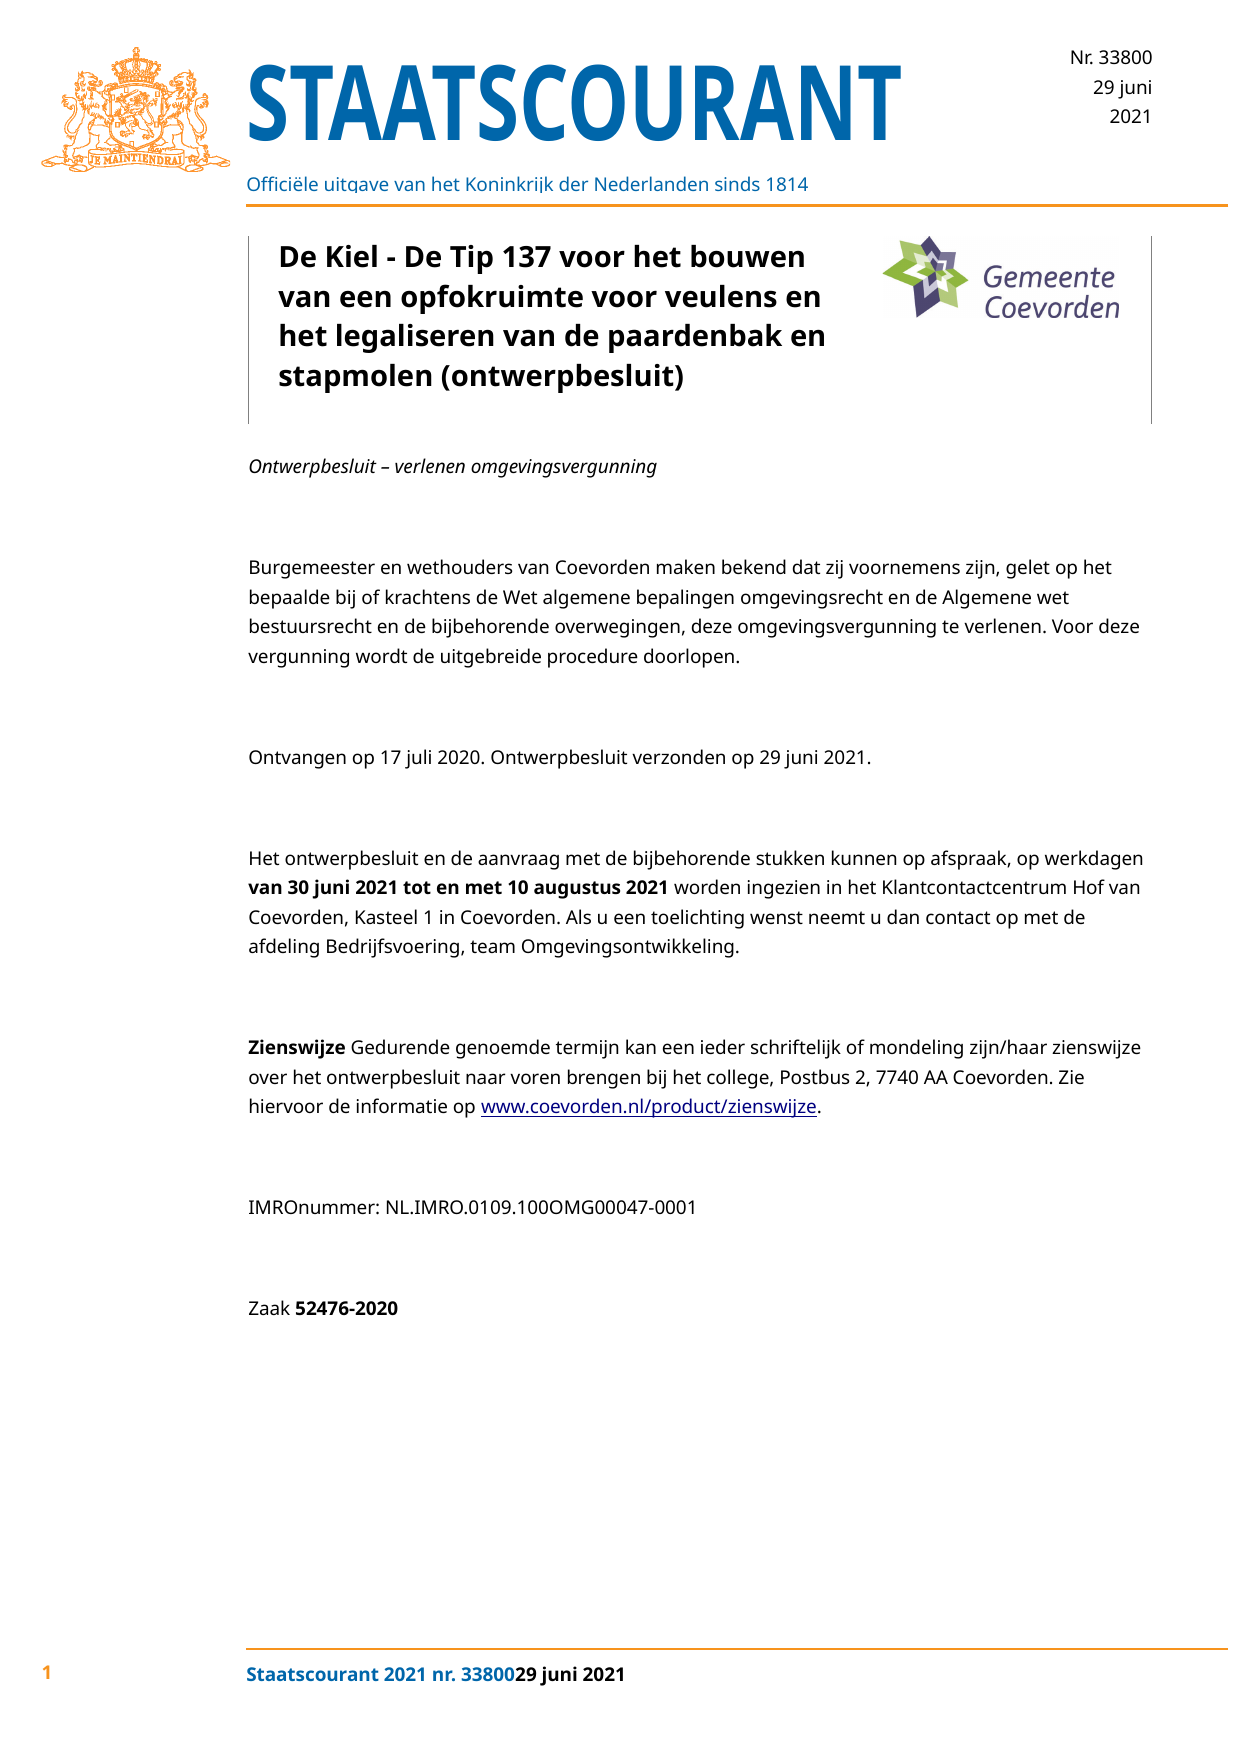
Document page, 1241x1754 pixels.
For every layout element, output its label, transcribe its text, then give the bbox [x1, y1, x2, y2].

picture [882, 236, 1119, 318]
text IMROnummer: NL.IMRO.0109.100OMG00047-0001 [248, 1194, 1152, 1220]
text Ontvangen op 17 juli 2020. Ontwerpbesluit verzonden op 29 juni 2021. [248, 744, 1152, 770]
text Zienswijze Gedurende genoemde termijn kan een ieder schriftelijk of mondeling zijn/haar zienswijze over het ontwerpbesluit naar voren brengen bij het college, Postbus 2, 7740 AA Coevorden. Zie hiervoor de informatie op www.coevorden.nl/product/zienswijze. [248, 1034, 1152, 1119]
table_header De Kiel - De Tip 137 voor het bouwen van een opfokruimte voor veulens en het legaliseren van de paardenbak en stapmolen (ontwerpbesluit) [249, 236, 850, 424]
text Het ontwerpbesluit en de aanvraag met de bijbehorende stukken kunnen op afspraak, op werkdagen van 30 juni 2021 tot en met 10 augustus 2021 worden ingezien in het Klantcontactcentrum Hof van Coevorden, Kasteel 1 in Coevorden. Als u een toelichting wenst neemt u dan contact op met de afdeling Bedrijfsvoering, team Omgevingsontwikkeling. [248, 845, 1152, 959]
picture [41, 47, 231, 172]
text Ontwerpbesluit – verlenen omgevingsvergunning [248, 454, 1152, 479]
table_header [850, 236, 1151, 424]
text Burgemeester en wethouders van Coevorden maken bekend dat zij voornemens zijn, gelet op het bepaalde bij of krachtens de Wet algemene bepalingen omgevingsrecht en de Algemene wet bestuursrecht en de bijbehorende overwegingen, deze omgevingsvergunning te verlenen. Voor deze vergunning wordt de uitgebreide procedure doorlopen. [248, 554, 1152, 669]
text Zaak 52476-2020 [248, 1295, 1152, 1321]
